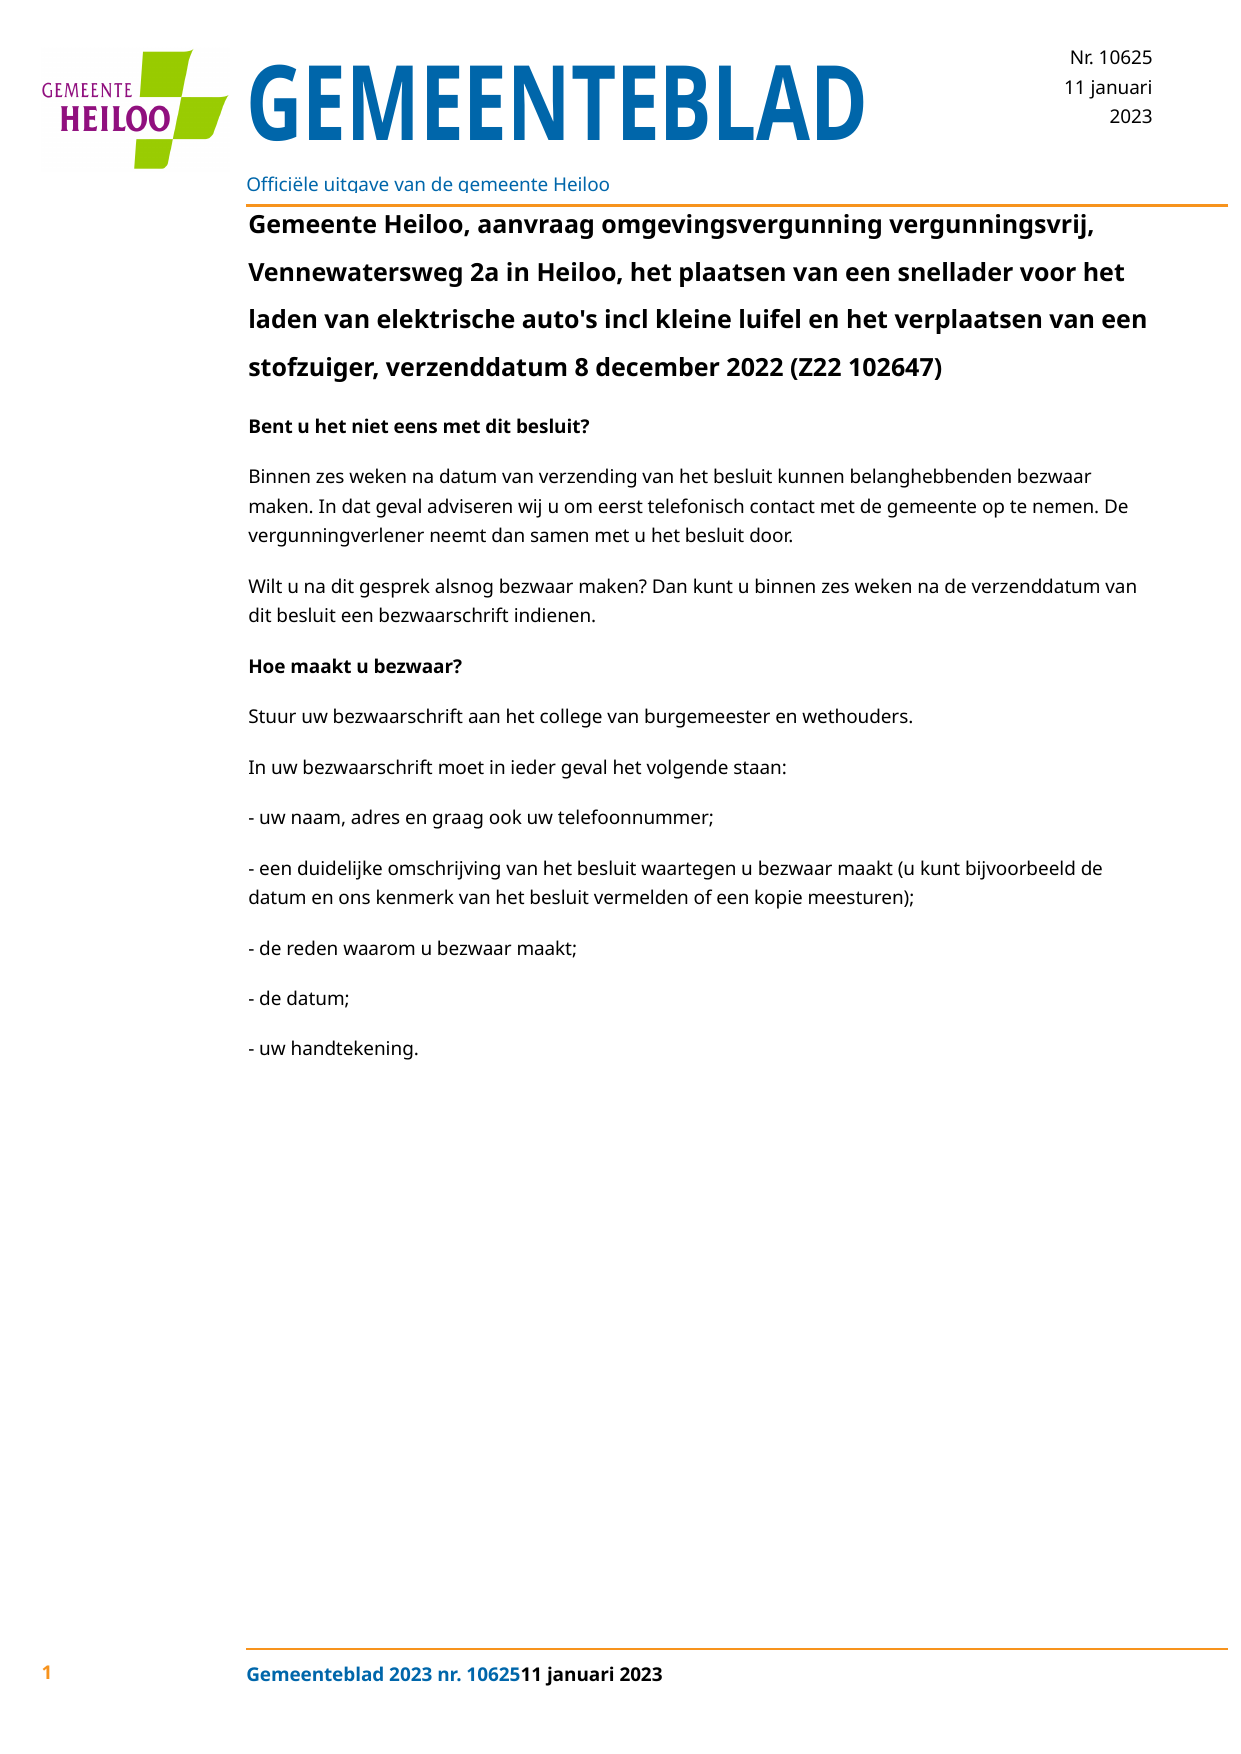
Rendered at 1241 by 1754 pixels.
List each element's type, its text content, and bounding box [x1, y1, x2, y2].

text - een duidelijke omschrijving van het besluit waartegen u bezwaar maakt (u kunt bijvoorbeeld de datum en ons kenmerk van het besluit vermelden of een kopie meesturen); [248, 855, 1152, 910]
text Bent u het niet eens met dit besluit? [248, 413, 1152, 439]
picture [41, 47, 231, 172]
text Stuur uw bezwaarschrift aan het college van burgemeester en wethouders. [248, 703, 1152, 729]
text Binnen zes weken na datum van verzending van het besluit kunnen belanghebbenden bezwaar maken. In dat geval adviseren wij u om eerst telefonisch contact met de gemeente op te nemen. De vergunningverlener neemt dan samen met u het besluit door. [248, 463, 1152, 548]
text In uw bezwaarschrift moet in ieder geval het volgende staan: [248, 754, 1152, 780]
text - uw handtekening. [248, 1036, 1152, 1061]
text - uw naam, adres en graag ook uw telefoonnummer; [248, 804, 1152, 830]
text Gemeente Heiloo, aanvraag omgevingsvergunning vergunningsvrij, Vennewatersweg 2a in Heiloo, het plaatsen van een snellader voor het laden van elektrische auto's incl kleine luifel en het verplaatsen van een stofzuiger, verzenddatum 8 december 2022 (Z22 102647) [248, 207, 1152, 384]
text - de reden waarom u bezwaar maakt; [248, 935, 1152, 961]
text Hoe maakt u bezwaar? [248, 653, 1152, 679]
text - de datum; [248, 985, 1152, 1011]
text Wilt u na dit gesprek alsnog bezwaar maken? Dan kunt u binnen zes weken na de verzenddatum van dit besluit een bezwaarschrift indienen. [248, 573, 1152, 628]
